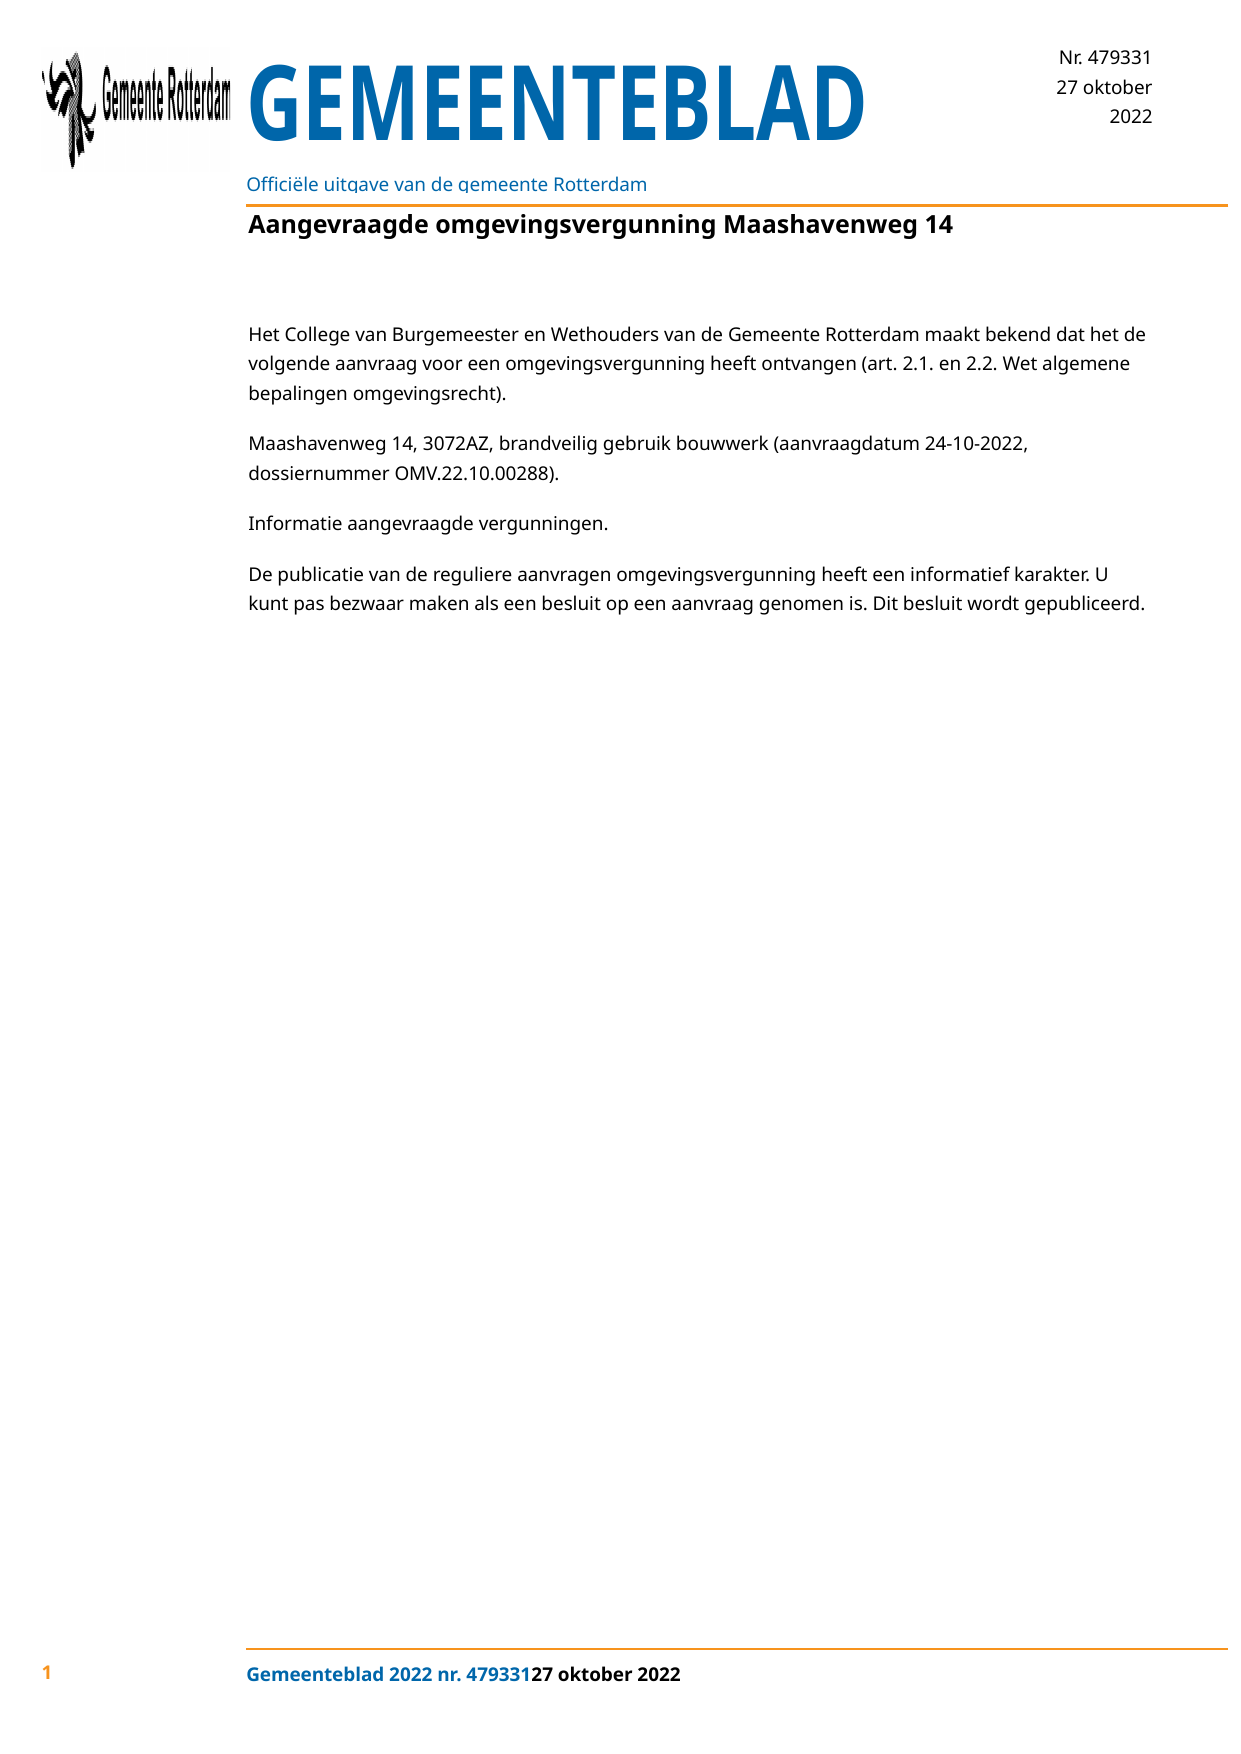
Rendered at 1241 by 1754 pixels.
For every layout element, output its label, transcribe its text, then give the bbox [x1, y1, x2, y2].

text Informatie aangevraagde vergunningen. [248, 510, 1152, 536]
text Het College van Burgemeester en Wethouders van de Gemeente Rotterdam maakt bekend dat het de volgende aanvraag voor een omgevingsvergunning heeft ontvangen (art. 2.1. en 2.2. Wet algemene bepalingen omgevingsrecht). [248, 321, 1152, 406]
text Aangevraagde omgevingsvergunning Maashavenweg 14 [248, 207, 1152, 241]
text Maashavenweg 14, 3072AZ, brandveilig gebruik bouwwerk (aanvraagdatum 24-10-2022, dossiernummer OMV.22.10.00288). [248, 430, 1152, 486]
picture [41, 47, 231, 172]
text De publicatie van de reguliere aanvragen omgevingsvergunning heeft een informatief karakter. U kunt pas bezwaar maken als een besluit op een aanvraag genomen is. Dit besluit wordt gepubliceerd. [248, 561, 1152, 616]
